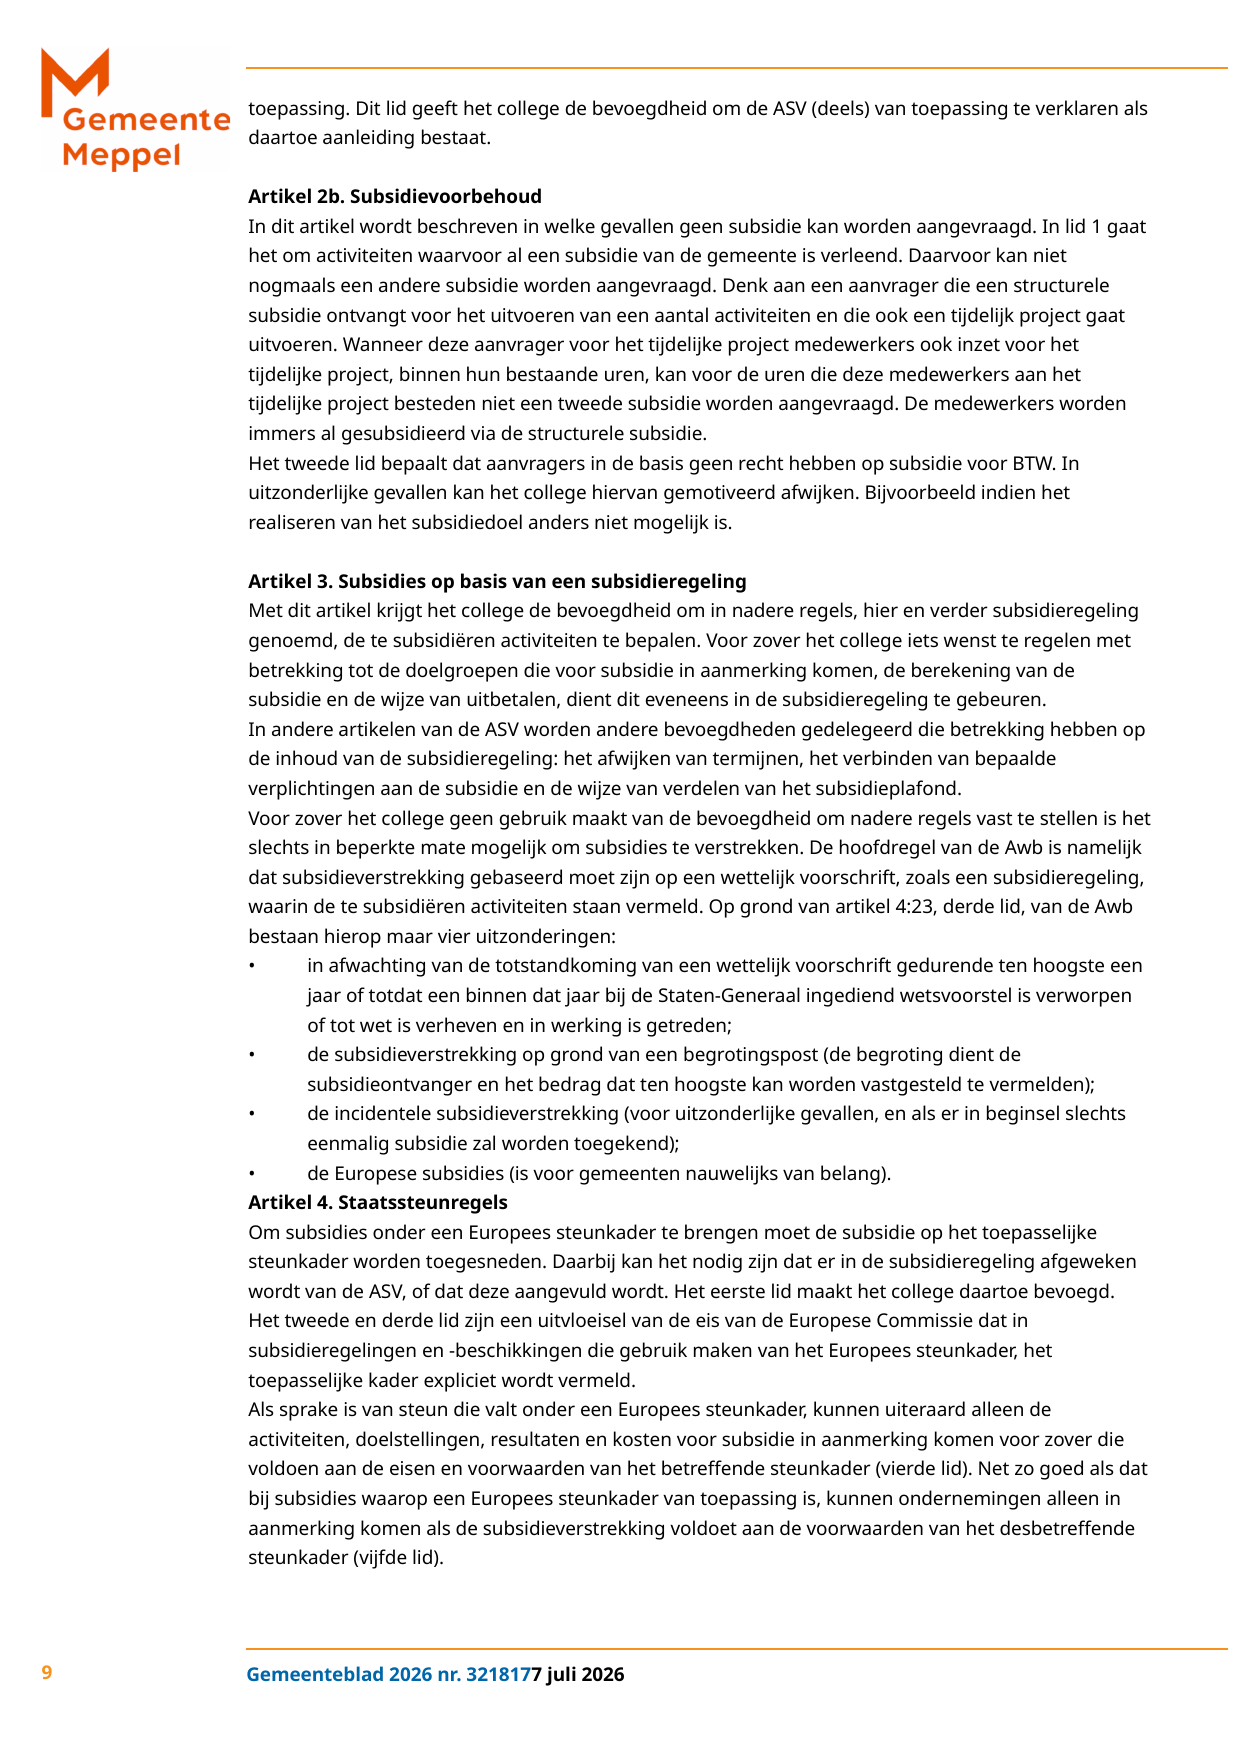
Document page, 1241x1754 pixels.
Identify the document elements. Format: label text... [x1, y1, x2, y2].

text Artikel 4. Staatssteunregels [248, 1189, 1152, 1215]
text Artikel 3. Subsidies op basis van een subsidieregeling [248, 568, 1152, 594]
text Artikel 2b. Subsidievoorbehoud [248, 183, 1152, 209]
text Voor zover het college geen gebruik maakt van de bevoegdheid om nadere regels vast te stellen is het slechts in beperkte mate mogelijk om subsidies te verstrekken. De hoofdregel van de Awb is namelijk dat subsidieverstrekking gebaseerd moet zijn op een wettelijk voorschrift, zoals een subsidieregeling, waarin de te subsidiëren activiteiten staan vermeld. Op grond van artikel 4:23, derde lid, van de Awb bestaan hierop maar vier uitzonderingen: [248, 805, 1152, 949]
list de incidentele subsidieverstrekking (voor uitzonderlijke gevallen, en als er in beginsel slechts eenmalig subsidie zal worden toegekend); [248, 1101, 1152, 1156]
list de Europese subsidies (is voor gemeenten nauwelijks van belang). [248, 1160, 1152, 1186]
text Het tweede en derde lid zijn een uitvloeisel van de eis van de Europese Commissie dat in subsidieregelingen en -beschikkingen die gebruik maken van het Europees steunkader, het toepasselijke kader expliciet wordt vermeld. [248, 1308, 1152, 1393]
text Met dit artikel krijgt het college de bevoegdheid om in nadere regels, hier en verder subsidieregeling genoemd, de te subsidiëren activiteiten te bepalen. Voor zover het college iets wenst te regelen met betrekking tot de doelgroepen die voor subsidie in aanmerking komen, de berekening van de subsidie en de wijze van uitbetalen, dient dit eveneens in de subsidieregeling te gebeuren. [248, 598, 1152, 712]
text Om subsidies onder een Europees steunkader te brengen moet de subsidie op het toepasselijke steunkader worden toegesneden. Daarbij kan het nodig zijn dat er in de subsidieregeling afgeweken wordt van de ASV, of dat deze aangevuld wordt. Het eerste lid maakt het college daartoe bevoegd. [248, 1219, 1152, 1304]
text In andere artikelen van de ASV worden andere bevoegdheden gedelegeerd die betrekking hebben op de inhoud van de subsidieregeling: het afwijken van termijnen, het verbinden van bepaalde verplichtingen aan de subsidie en de wijze van verdelen van het subsidieplafond. [248, 716, 1152, 801]
text In dit artikel wordt beschreven in welke gevallen geen subsidie kan worden aangevraagd. In lid 1 gaat het om activiteiten waarvoor al een subsidie van de gemeente is verleend. Daarvoor kan niet nogmaals een andere subsidie worden aangevraagd. Denk aan een aanvrager die een structurele subsidie ontvangt voor het uitvoeren van een aantal activiteiten en die ook een tijdelijk project gaat uitvoeren. Wanneer deze aanvrager voor het tijdelijke project medewerkers ook inzet voor het tijdelijke project, binnen hun bestaande uren, kan voor de uren die deze medewerkers aan het tijdelijke project besteden niet een tweede subsidie worden aangevraagd. De medewerkers worden immers al gesubsidieerd via de structurele subsidie. [248, 213, 1152, 446]
text Het tweede lid bepaalt dat aanvragers in de basis geen recht hebben op subsidie voor BTW. In uitzonderlijke gevallen kan het college hiervan gemotiveerd afwijken. Bijvoorbeeld indien het realiseren van het subsidiedoel anders niet mogelijk is. [248, 450, 1152, 535]
picture [41, 47, 231, 172]
text toepassing. Dit lid geeft het college de bevoegdheid om de ASV (deels) van toepassing te verklaren als daartoe aanleiding bestaat. [248, 95, 1152, 150]
text Als sprake is van steun die valt onder een Europees steunkader, kunnen uiteraard alleen de activiteiten, doelstellingen, resultaten en kosten voor subsidie in aanmerking komen voor zover die voldoen aan de eisen en voorwaarden van het betreffende steunkader (vierde lid). Net zo goed als dat bij subsidies waarop een Europees steunkader van toepassing is, kunnen ondernemingen alleen in aanmerking komen als de subsidieverstrekking voldoet aan de voorwaarden van het desbetreffende steunkader (vijfde lid). [248, 1396, 1152, 1570]
list de subsidieverstrekking op grond van een begrotingspost (de begroting dient de subsidieontvanger en het bedrag dat ten hoogste kan worden vastgesteld te vermelden); [248, 1041, 1152, 1097]
list in afwachting van de totstandkoming van een wettelijk voorschrift gedurende ten hoogste een jaar of totdat een binnen dat jaar bij de Staten-Generaal ingediend wetsvoorstel is verworpen of tot wet is verheven en in werking is getreden; [248, 953, 1152, 1038]
